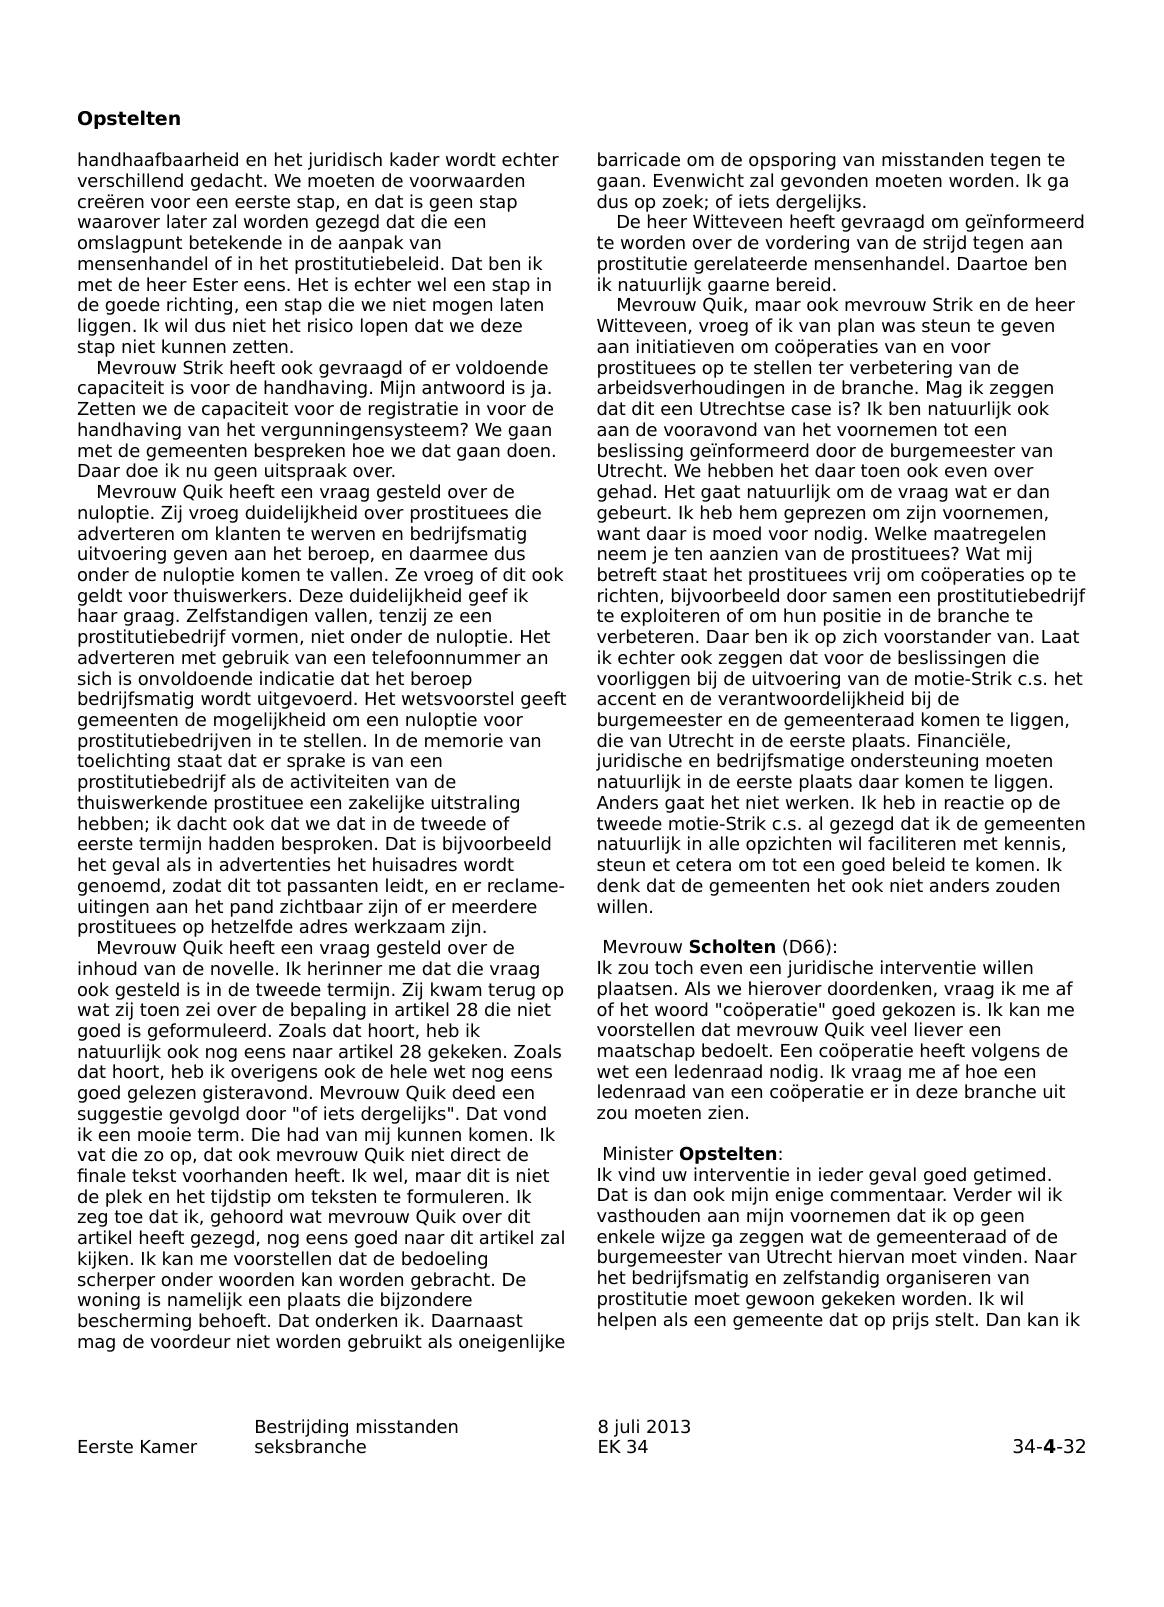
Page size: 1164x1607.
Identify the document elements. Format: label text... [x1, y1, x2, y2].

text Mevrouw Quik heeft een vraag gesteld over de nuloptie. Zij vroeg duidelijkheid over prostituees die adverteren om klanten te werven en bedrijfsmatig uitvoering geven aan het beroep, en daarmee dus onder de nuloptie komen te vallen. Ze vroeg of dit ook geldt voor thuiswerkers. Deze duidelijkheid geef ik haar graag. Zelfstandigen vallen, tenzij ze een prostitutiebedrijf vormen, niet onder de nuloptie. Het adverteren met gebruik van een telefoonnummer an sich is onvoldoende indicatie dat het beroep bedrijfsmatig wordt uitgevoerd. Het wetsvoorstel geeft gemeenten de mogelijkheid om een nuloptie voor prostitutiebedrijven in te stellen. In de memorie van toelichting staat dat er sprake is van een prostitutiebedrijf als de activiteiten van de thuiswerkende prostituee een zakelijke uitstraling hebben; ik dacht ook dat we dat in de tweede of eerste termijn hadden besproken. Dat is bijvoorbeeld het geval als in advertenties het huisadres wordt genoemd, zodat dit tot passanten leidt, en er reclame-uitingen aan het pand zichtbaar zijn of er meerdere prostituees op hetzelfde adres werkzaam zijn. [77, 482, 567, 938]
text handhaafbaarheid en het juridisch kader wordt echter verschillend gedacht. We moeten de voorwaarden creëren voor een eerste stap, en dat is geen stap waarover later zal worden gezegd dat die een omslagpunt betekende in de aanpak van mensenhandel of in het prostitutiebeleid. Dat ben ik met de heer Ester eens. Het is echter wel een stap in de goede richting, een stap die we niet mogen laten liggen. Ik wil dus niet het risico lopen dat we deze stap niet kunnen zetten. [77, 150, 567, 357]
text Mevrouw Quik heeft een vraag gesteld over de inhoud van de novelle. Ik herinner me dat die vraag ook gesteld is in de tweede termijn. Zij kwam terug op wat zij toen zei over de bepaling in artikel 28 die niet goed is geformuleerd. Zoals dat hoort, heb ik natuurlijk ook nog eens naar artikel 28 gekeken. Zoals dat hoort, heb ik overigens ook de hele wet nog eens goed gelezen gisteravond. Mevrouw Quik deed een suggestie gevolgd door "of iets dergelijks". Dat vond ik een mooie term. Die had van mij kunnen komen. Ik vat die zo op, dat ook mevrouw Quik niet direct de finale tekst voorhanden heeft. Ik wel, maar dit is niet de plek en het tijdstip om teksten te formuleren. Ik zeg toe dat ik, gehoord wat mevrouw Quik over dit artikel heeft gezegd, nog eens goed naar dit artikel zal kijken. Ik kan me voorstellen dat de bedoeling scherper onder woorden kan worden gebracht. De woning is namelijk een plaats die bijzondere bescherming behoeft. Dat onderken ik. Daarnaast mag de voordeur niet worden gebruikt als oneigenlijke [77, 938, 567, 1352]
text Mevrouw Strik heeft ook gevraagd of er voldoende capaciteit is voor de handhaving. Mijn antwoord is ja. Zetten we de capaciteit voor de registratie in voor de handhaving van het vergunningensysteem? We gaan met de gemeenten bespreken hoe we dat gaan doen. Daar doe ik nu geen uitspraak over. [77, 357, 567, 482]
text Mevrouw Scholten (D66): [596, 937, 1087, 958]
text barricade om de opsporing van misstanden tegen te gaan. Evenwicht zal gevonden moeten worden. Ik ga dus op zoek; of iets dergelijks. [596, 150, 1087, 212]
text Mevrouw Quik, maar ook mevrouw Strik en de heer Witteveen, vroeg of ik van plan was steun te geven aan initiatieven om coöperaties van en voor prostituees op te stellen ter verbetering van de arbeidsverhoudingen in de branche. Mag ik zeggen dat dit een Utrechtse case is? Ik ben natuurlijk ook aan de vooravond van het voornemen tot een beslissing geïnformeerd door de burgemeester van Utrecht. We hebben het daar toen ook even over gehad. Het gaat natuurlijk om de vraag wat er dan gebeurt. Ik heb hem geprezen om zijn voornemen, want daar is moed voor nodig. Welke maatregelen neem je ten aanzien van de prostituees? Wat mij betreft staat het prostituees vrij om coöperaties op te richten, bijvoorbeeld door samen een prostitutiebedrijf te exploiteren of om hun positie in de branche te verbeteren. Daar ben ik op zich voorstander van. Laat ik echter ook zeggen dat voor de beslissingen die voorliggen bij de uitvoering van de motie-Strik c.s. het accent en de verantwoordelijkheid bij de burgemeester en de gemeenteraad komen te liggen, die van Utrecht in de eerste plaats. Financiële, juridische en bedrijfsmatige ondersteuning moeten natuurlijk in de eerste plaats daar komen te liggen. Anders gaat het niet werken. Ik heb in reactie op de tweede motie-Strik c.s. al gezegd dat ik de gemeenten natuurlijk in alle opzichten wil faciliteren met kennis, steun et cetera om tot een goed beleid te komen. Ik denk dat de gemeenten het ook niet anders zouden willen. [596, 295, 1087, 917]
text Ik vind uw interventie in ieder geval goed getimed. Dat is dan ook mijn enige commentaar. Verder wil ik vasthouden aan mijn voornemen dat ik op geen enkele wijze ga zeggen wat de gemeenteraad of de burgemeester van Utrecht hiervan moet vinden. Naar het bedrijfsmatig en zelfstandig organiseren van prostitutie moet gewoon gekeken worden. Ik wil helpen als een gemeente dat op prijs stelt. Dan kan ik [596, 1164, 1087, 1330]
text De heer Witteveen heeft gevraagd om geïnformeerd te worden over de vordering van de strijd tegen aan prostitutie gerelateerde mensenhandel. Daartoe ben ik natuurlijk gaarne bereid. [596, 212, 1087, 295]
text Minister Opstelten: [596, 1144, 1087, 1164]
text Ik zou toch even een juridische interventie willen plaatsen. Als we hierover doordenken, vraag ik me af of het woord "coöperatie" goed gekozen is. Ik kan me voorstellen dat mevrouw Quik veel liever een maatschap bedoelt. Een coöperatie heeft volgens de wet een ledenraad nodig. Ik vraag me af hoe een ledenraad van een coöperatie er in deze branche uit zou moeten zien. [596, 958, 1087, 1124]
